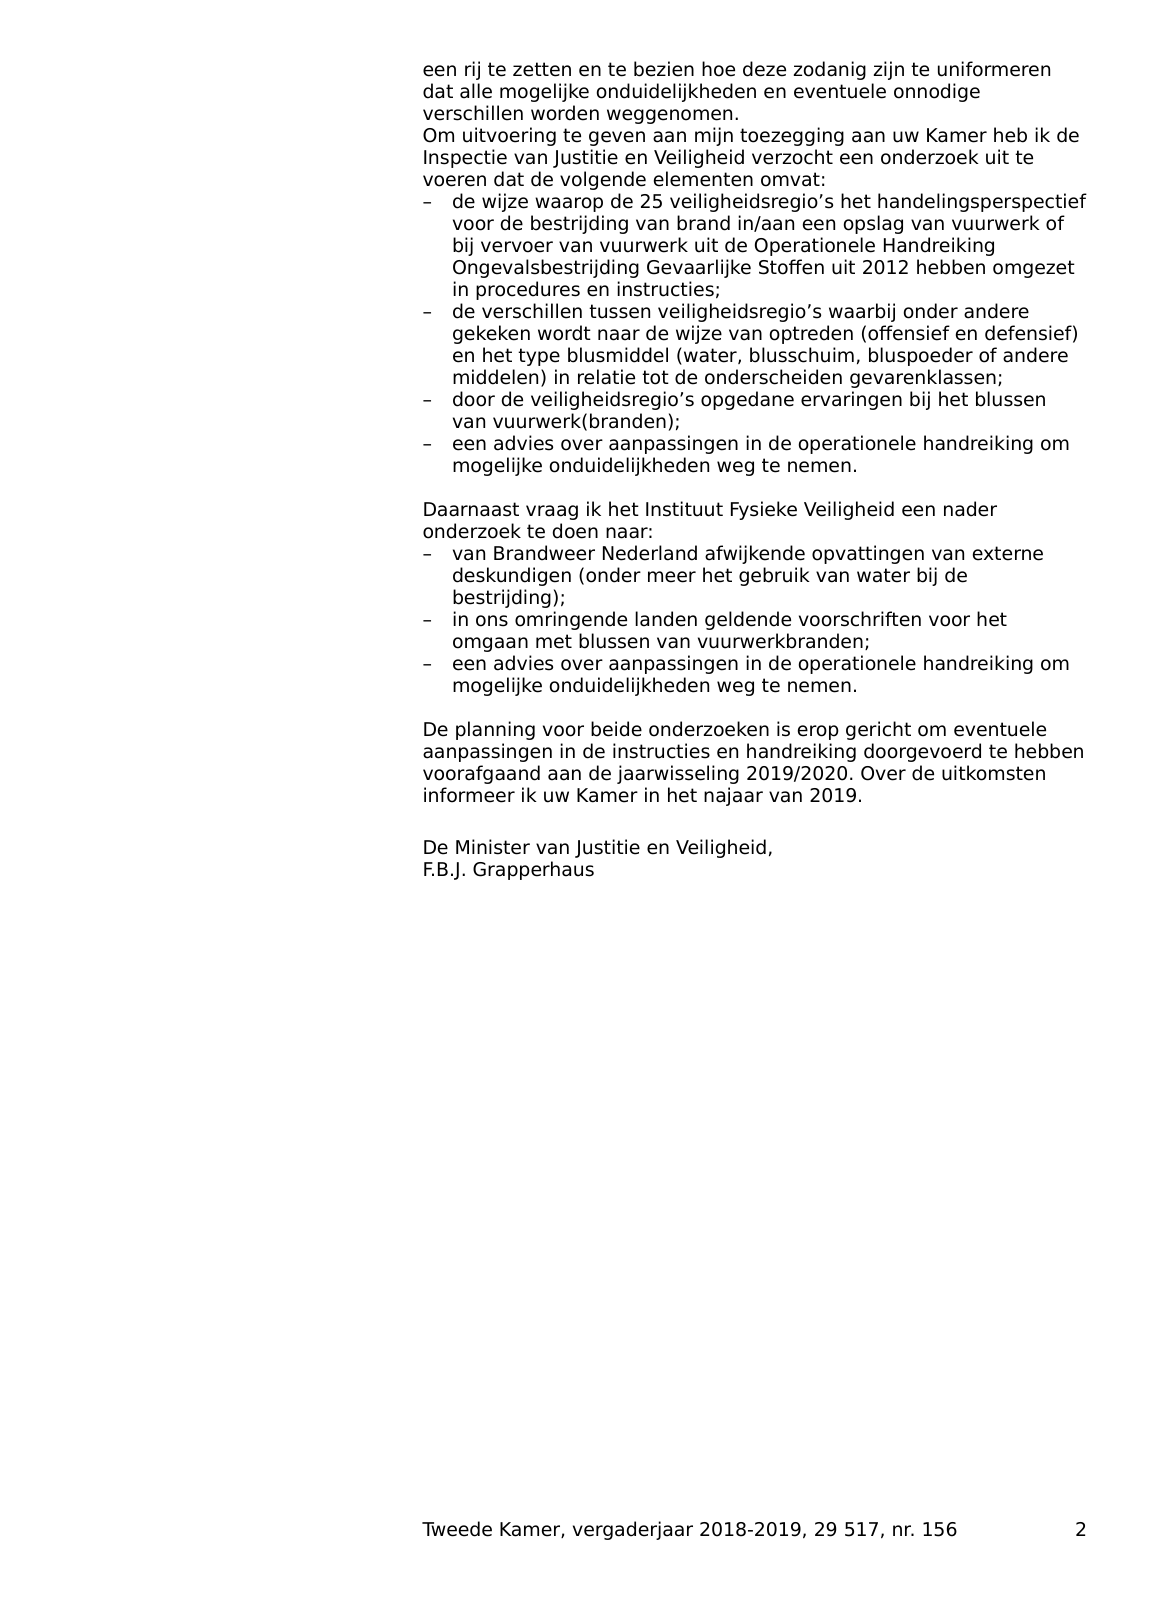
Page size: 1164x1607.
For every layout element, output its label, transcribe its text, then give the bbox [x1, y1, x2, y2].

text – van Brandweer Nederland afwijkende opvattingen van externe deskundigen (onder meer het gebruik van water bij de bestrijding); [422, 543, 1087, 609]
text De planning voor beide onderzoeken is erop gericht om eventuele aanpassingen in de instructies en handreiking doorgevoerd te hebben voorafgaand aan de jaarwisseling 2019/2020. Over de uitkomsten informeer ik uw Kamer in het najaar van 2019. [422, 719, 1087, 807]
text – de verschillen tussen veiligheidsregio’s waarbij onder andere gekeken wordt naar de wijze van optreden (offensief en defensief) en het type blusmiddel (water, blusschuim, bluspoeder of andere middelen) in relatie tot de onderscheiden gevarenklassen; [422, 301, 1087, 389]
text – in ons omringende landen geldende voorschriften voor het omgaan met blussen van vuurwerkbranden; [422, 609, 1087, 653]
text Om uitvoering te geven aan mijn toezegging aan uw Kamer heb ik de Inspectie van Justitie en Veiligheid verzocht een onderzoek uit te voeren dat de volgende elementen omvat: [422, 125, 1087, 191]
text De Minister van Justitie en Veiligheid, F.B.J. Grapperhaus [422, 837, 1087, 881]
text – door de veiligheidsregio’s opgedane ervaringen bij het blussen van vuurwerk(branden); [422, 389, 1087, 433]
text – een advies over aanpassingen in de operationele handreiking om mogelijke onduidelijkheden weg te nemen. [422, 433, 1087, 477]
text – de wijze waarop de 25 veiligheidsregio’s het handelingsperspectief voor de bestrijding van brand in/aan een opslag van vuurwerk of bij vervoer van vuurwerk uit de Operationele Handreiking Ongevalsbestrijding Gevaarlijke Stoffen uit 2012 hebben omgezet in procedures en instructies; [422, 191, 1087, 301]
text Daarnaast vraag ik het Instituut Fysieke Veiligheid een nader onderzoek te doen naar: [422, 499, 1087, 543]
text – een advies over aanpassingen in de operationele handreiking om mogelijke onduidelijkheden weg te nemen. [422, 653, 1087, 697]
text een rij te zetten en te bezien hoe deze zodanig zijn te uniformeren dat alle mogelijke onduidelijkheden en eventuele onnodige verschillen worden weggenomen. [422, 59, 1087, 125]
